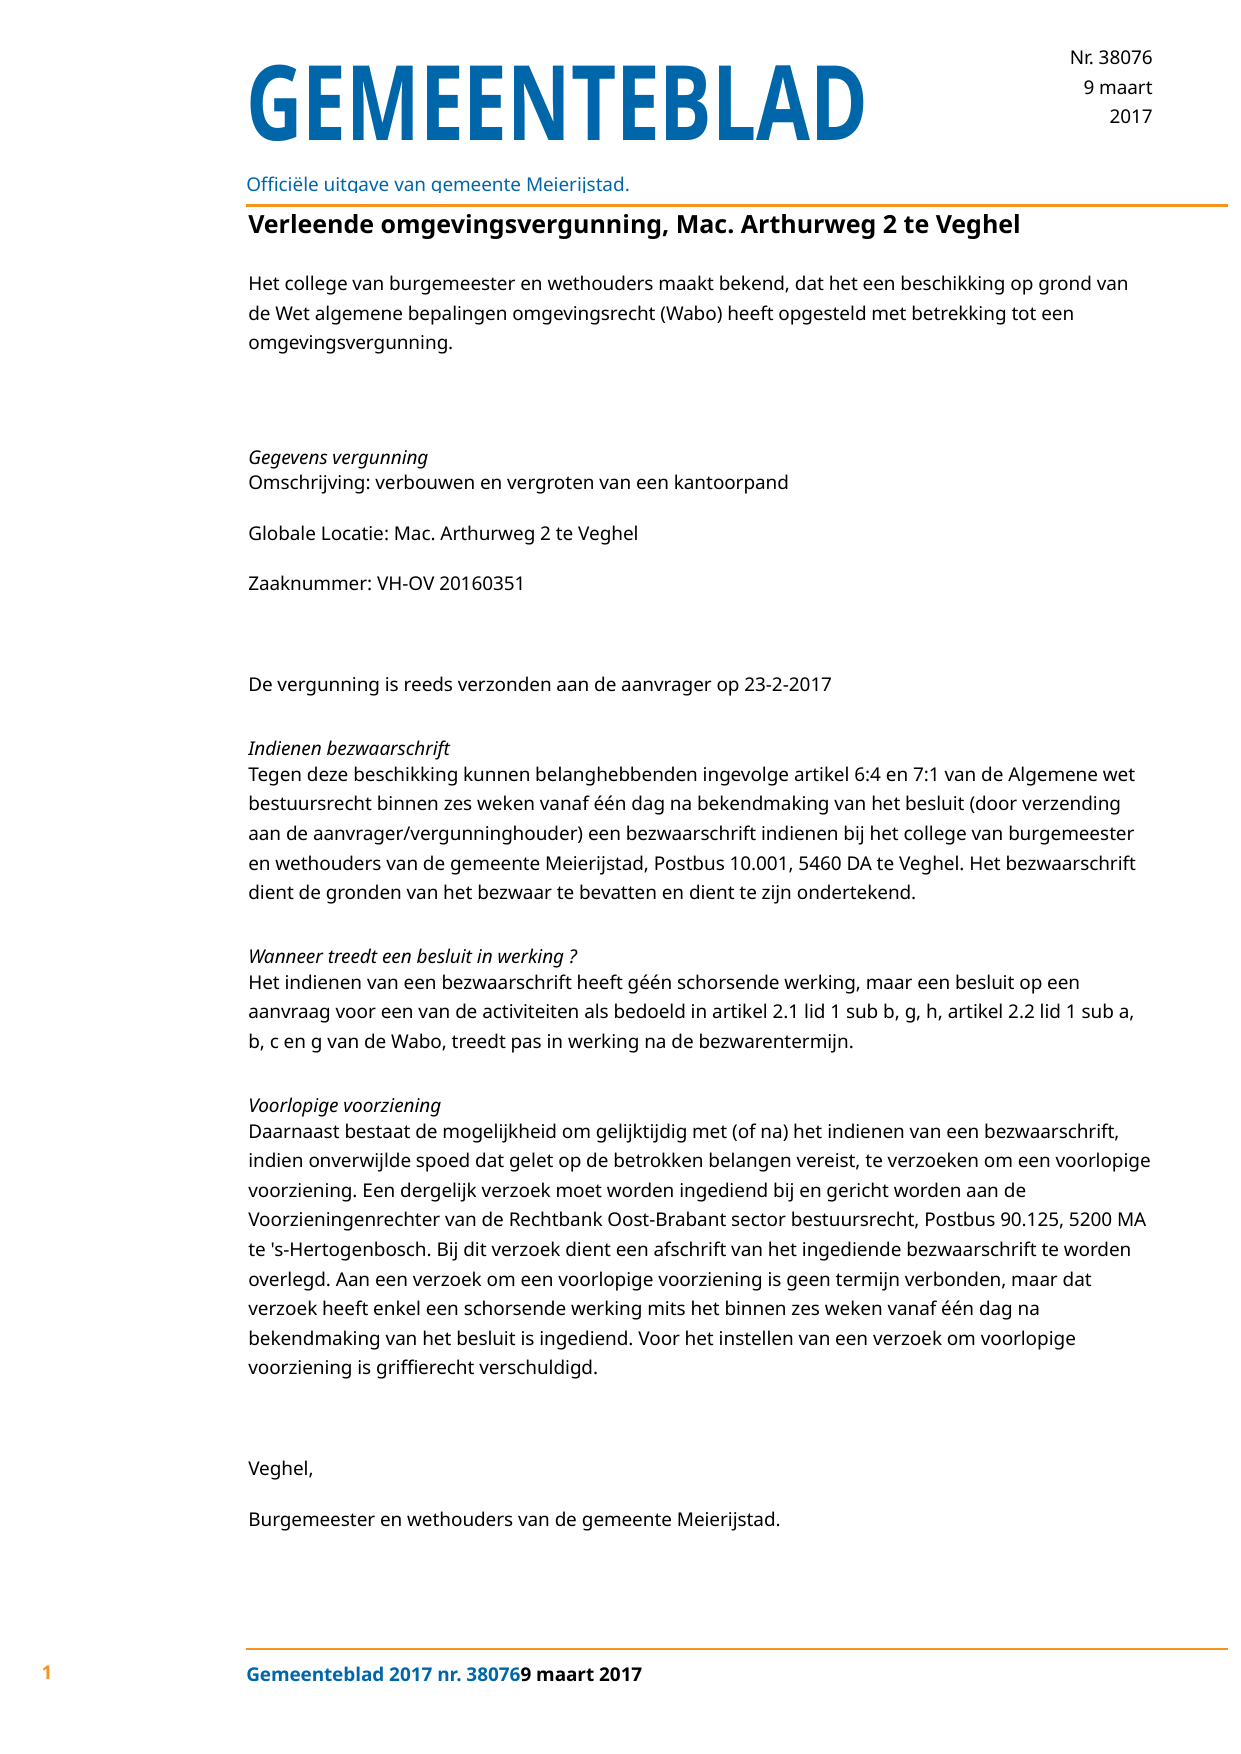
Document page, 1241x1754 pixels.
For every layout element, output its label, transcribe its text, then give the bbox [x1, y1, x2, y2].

text Indienen bezwaarschrift [248, 735, 1152, 761]
text Wanneer treedt een besluit in werking ? [248, 943, 1152, 969]
text Tegen deze beschikking kunnen belanghebbenden ingevolge artikel 6:4 en 7:1 van de Algemene wet bestuursrecht binnen zes weken vanaf één dag na bekendmaking van het besluit (door verzending aan de aanvrager/vergunninghouder) een bezwaarschrift indienen bij het college van burgemeester en wethouders van de gemeente Meierijstad, Postbus 10.001, 5460 DA te Veghel. Het bezwaarschrift dient de gronden van het bezwaar te bevatten en dient te zijn ondertekend. [248, 761, 1152, 905]
text Daarnaast bestaat de mogelijkheid om gelijktijdig met (of na) het indienen van een bezwaarschrift, indien onverwijlde spoed dat gelet op de betrokken belangen vereist, te verzoeken om een voorlopige voorziening. Een dergelijk verzoek moet worden ingediend bij en gericht worden aan de Voorzieningenrechter van de Rechtbank Oost-Brabant sector bestuursrecht, Postbus 90.125, 5200 MA te 's-Hertogenbosch. Bij dit verzoek dient een afschrift van het ingediende bezwaarschrift te worden overlegd. Aan een verzoek om een voorlopige voorziening is geen termijn verbonden, maar dat verzoek heeft enkel een schorsende werking mits het binnen zes weken vanaf één dag na bekendmaking van het besluit is ingediend. Voor het instellen van een verzoek om voorlopige voorziening is griffierecht verschuldigd. [248, 1118, 1152, 1380]
text Voorlopige voorziening [248, 1092, 1152, 1118]
text Globale Locatie: Mac. Arthurweg 2 te Veghel [248, 520, 1152, 546]
text Burgemeester en wethouders van de gemeente Meierijstad. [248, 1506, 1152, 1531]
text Omschrijving: verbouwen en vergroten van een kantoorpand [248, 469, 1152, 495]
text Gegevens vergunning [248, 444, 1152, 469]
text Zaaknummer: VH-OV 20160351 [248, 570, 1152, 596]
text Verleende omgevingsvergunning, Mac. Arthurweg 2 te Veghel [248, 207, 1152, 241]
picture [41, 47, 231, 172]
text Het college van burgemeester en wethouders maakt bekend, dat het een beschikking op grond van de Wet algemene bepalingen omgevingsrecht (Wabo) heeft opgesteld met betrekking tot een omgevingsvergunning. [248, 270, 1152, 355]
text Het indienen van een bezwaarschrift heeft géén schorsende werking, maar een besluit op een aanvraag voor een van de activiteiten als bedoeld in artikel 2.1 lid 1 sub b, g, h, artikel 2.2 lid 1 sub a, b, c en g van de Wabo, treedt pas in werking na de bezwarentermijn. [248, 969, 1152, 1054]
text De vergunning is reeds verzonden aan de aanvrager op 23-2-2017 [248, 671, 1152, 697]
text Veghel, [248, 1455, 1152, 1481]
